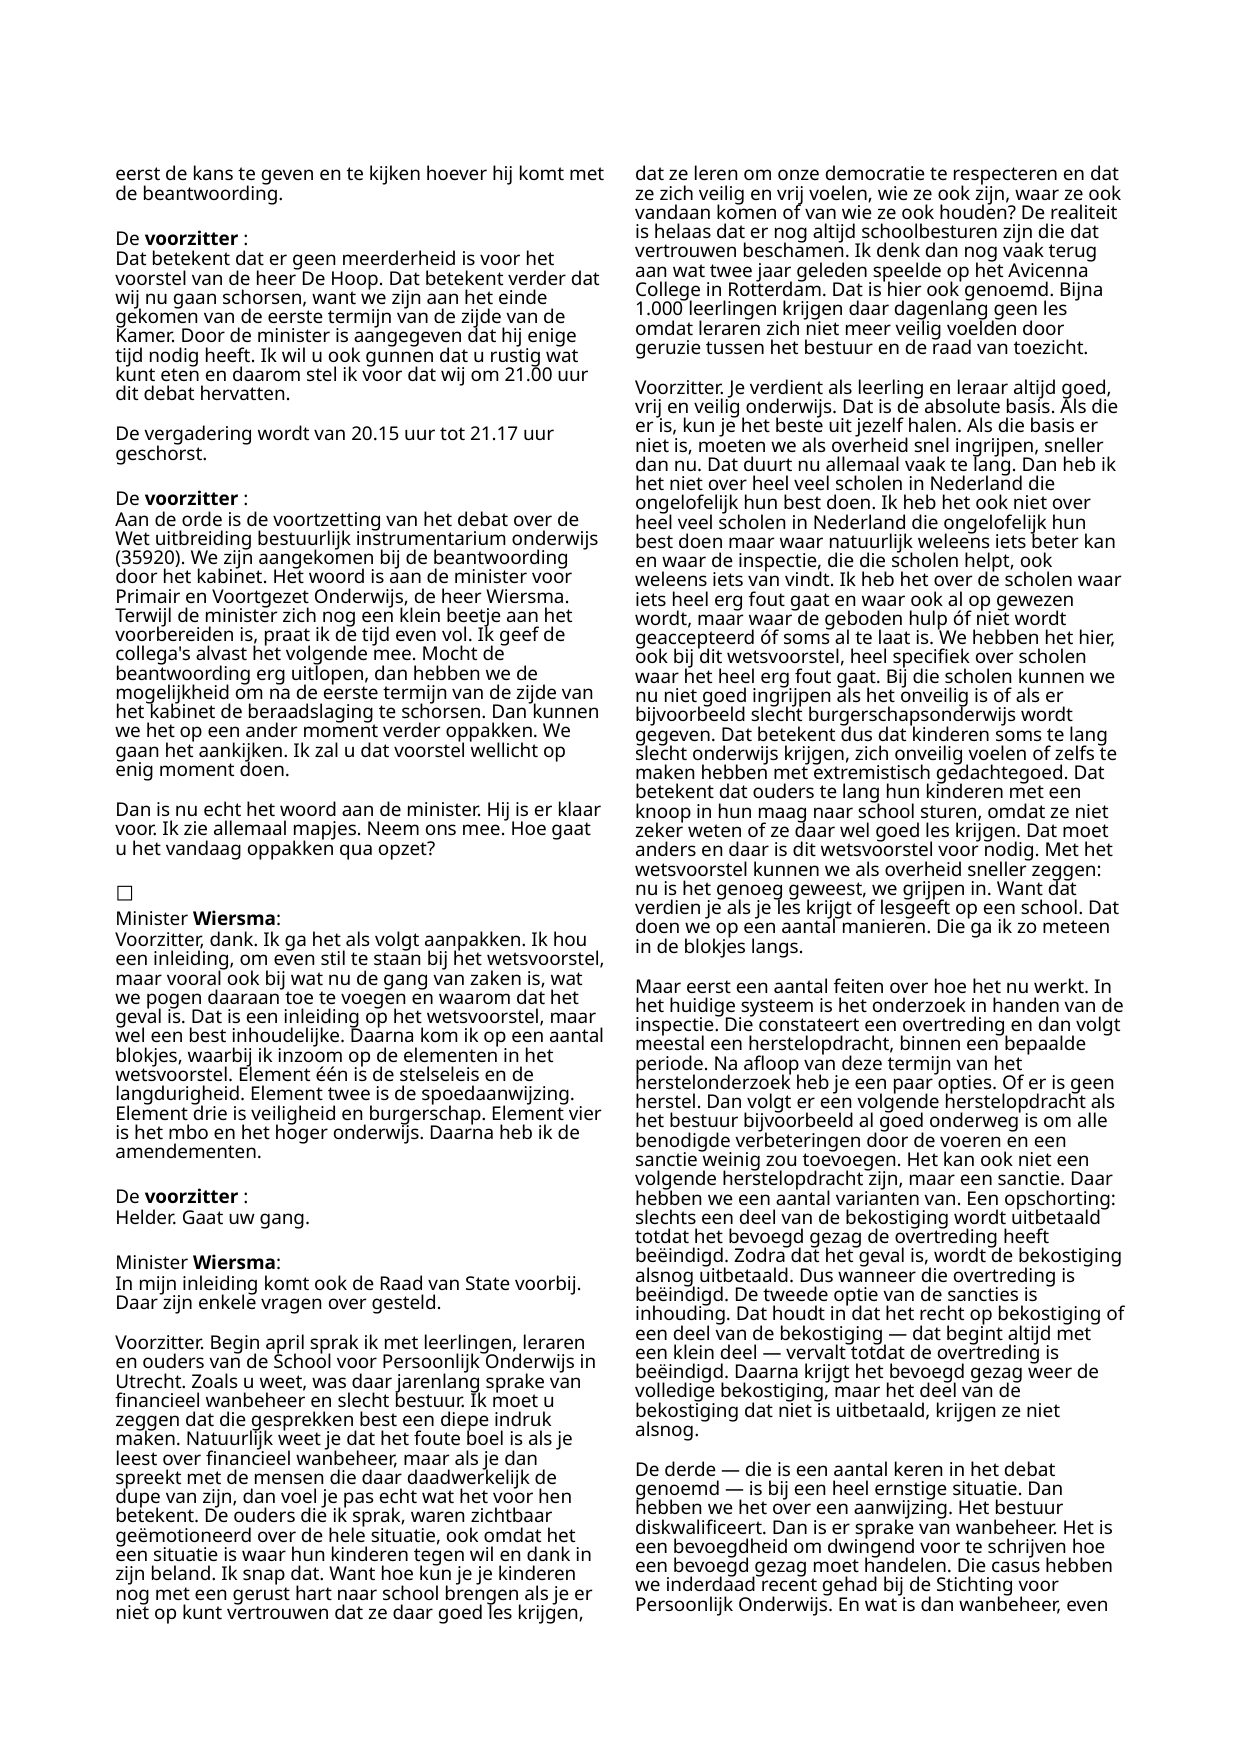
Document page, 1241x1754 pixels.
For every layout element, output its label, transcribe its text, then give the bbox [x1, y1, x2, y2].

text Minister Wiersma: [115, 1249, 605, 1275]
text Minister Wiersma: [115, 905, 605, 931]
text eerst de kans te geven en te kijken hoever hij komt met de beantwoording. [115, 165, 605, 204]
text De derde — die is een aantal keren in het debat genoemd — is bij een heel ernstige situatie. Dan hebben we het over een aanwijzing. Het bestuur diskwalificeert. Dan is er sprake van wanbeheer. Het is een bevoegdheid om dwingend voor te schrijven hoe een bevoegd gezag moet handelen. Die casus hebben we inderdaad recent gehad bij de Stichting voor Persoonlijk Onderwijs. En wat is dan wanbeheer, even [635, 1461, 1125, 1615]
text De voorzitter : [115, 225, 605, 250]
text Maar eerst een aantal feiten over hoe het nu werkt. In het huidige systeem is het onderzoek in handen van de inspectie. Die constateert een overtreding en dan volgt meestal een herstelopdracht, binnen een bepaalde periode. Na afloop van deze termijn van het herstelonderzoek heb je een paar opties. Of er is geen herstel. Dan volgt er een volgende herstelopdracht als het bestuur bijvoorbeeld al goed onderweg is om alle benodigde verbeteringen door de voeren en een sanctie weinig zou toevoegen. Het kan ook niet een volgende herstelopdracht zijn, maar een sanctie. Daar hebben we een aantal varianten van. Een opschorting: slechts een deel van de bekostiging wordt uitbetaald totdat het bevoegd gezag de overtreding heeft beëindigd. Zodra dat het geval is, wordt de bekostiging alsnog uitbetaald. Dus wanneer die overtreding is beëindigd. De tweede optie van de sancties is inhouding. Dat houdt in dat het recht op bekostiging of een deel van de bekostiging — dat begint altijd met een klein deel — vervalt totdat de overtreding is beëindigd. Daarna krijgt het bevoegd gezag weer de volledige bekostiging, maar het deel van de bekostiging dat niet is uitbetaald, krijgen ze niet alsnog. [635, 978, 1125, 1440]
text Voorzitter. Je verdient als leerling en leraar altijd goed, vrij en veilig onderwijs. Dat is de absolute basis. Als die er is, kun je het beste uit jezelf halen. Als die basis er niet is, moeten we als overheid snel ingrijpen, sneller dan nu. Dat duurt nu allemaal vaak te lang. Dan heb ik het niet over heel veel scholen in Nederland die ongelofelijk hun best doen. Ik heb het ook niet over heel veel scholen in Nederland die ongelofelijk hun best doen maar waar natuurlijk weleens iets beter kan en waar de inspectie, die die scholen helpt, ook weleens iets van vindt. Ik heb het over de scholen waar iets heel erg fout gaat en waar ook al op gewezen wordt, maar waar de geboden hulp óf niet wordt geaccepteerd óf soms al te laat is. We hebben het hier, ook bij dit wetsvoorstel, heel specifiek over scholen waar het heel erg fout gaat. Bij die scholen kunnen we nu niet goed ingrijpen als het onveilig is of als er bijvoorbeeld slecht burgerschapsonderwijs wordt gegeven. Dat betekent dus dat kinderen soms te lang slecht onderwijs krijgen, zich onveilig voelen of zelfs te maken hebben met extremistisch gedachtegoed. Dat betekent dat ouders te lang hun kinderen met een knoop in hun maag naar school sturen, omdat ze niet zeker weten of ze daar wel goed les krijgen. Dat moet anders en daar is dit wetsvoorstel voor nodig. Met het wetsvoorstel kunnen we als overheid sneller zeggen: nu is het genoeg geweest, we grijpen in. Want dat verdien je als je les krijgt of lesgeeft op een school. Dat doen we op een aantal manieren. Die ga ik zo meteen in de blokjes langs. [635, 379, 1125, 957]
text Voorzitter, dank. Ik ga het als volgt aanpakken. Ik hou een inleiding, om even stil te staan bij het wetsvoorstel, maar vooral ook bij wat nu de gang van zaken is, wat we pogen daaraan toe te voegen en waarom dat het geval is. Dat is een inleiding op het wetsvoorstel, maar wel een best inhoudelijke. Daarna kom ik op een aantal blokjes, waarbij ik inzoom op de elementen in het wetsvoorstel. Element één is de stelseleis en de langdurigheid. Element twee is de spoedaanwijzing. Element drie is veiligheid en burgerschap. Element vier is het mbo en het hoger onderwijs. Daarna heb ik de amendementen. [115, 931, 605, 1162]
text De vergadering wordt van 20.15 uur tot 21.17 uur geschorst. [115, 425, 605, 464]
text In mijn inleiding komt ook de Raad van State voorbij. Daar zijn enkele vragen over gesteld. [115, 1275, 605, 1313]
text Voorzitter. Begin april sprak ik met leerlingen, leraren en ouders van de School voor Persoonlijk Onderwijs in Utrecht. Zoals u weet, was daar jarenlang sprake van financieel wanbeheer en slecht bestuur. Ik moet u zeggen dat die gesprekken best een diepe indruk maken. Natuurlijk weet je dat het foute boel is als je leest over financieel wanbeheer, maar als je dan spreekt met de mensen die daar daadwerkelijk de dupe van zijn, dan voel je pas echt wat het voor hen betekent. De ouders die ik sprak, waren zichtbaar geëmotioneerd over de hele situatie, ook omdat het een situatie is waar hun kinderen tegen wil en dank in zijn beland. Ik snap dat. Want hoe kun je je kinderen nog met een gerust hart naar school brengen als je er niet op kunt vertrouwen dat ze daar goed les krijgen, [115, 1334, 605, 1623]
text De voorzitter : [115, 485, 605, 511]
text Helder. Gaat uw gang. [115, 1209, 605, 1228]
text Dat betekent dat er geen meerderheid is voor het voorstel van de heer De Hoop. Dat betekent verder dat wij nu gaan schorsen, want we zijn aan het einde gekomen van de eerste termijn van de zijde van de Kamer. Door de minister is aangegeven dat hij enige tijd nodig heeft. Ik wil u ook gunnen dat u rustig wat kunt eten en daarom stel ik voor dat wij om 21.00 uur dit debat hervatten. [115, 250, 605, 404]
text dat ze leren om onze democratie te respecteren en dat ze zich veilig en vrij voelen, wie ze ook zijn, waar ze ook vandaan komen of van wie ze ook houden? De realiteit is helaas dat er nog altijd schoolbesturen zijn die dat vertrouwen beschamen. Ik denk dan nog vaak terug aan wat twee jaar geleden speelde op het Avicenna College in Rotterdam. Dat is hier ook genoemd. Bijna 1.000 leerlingen krijgen daar dagenlang geen les omdat leraren zich niet meer veilig voelden door geruzie tussen het bestuur en de raad van toezicht. [635, 165, 1125, 358]
text Dan is nu echt het woord aan de minister. Hij is er klaar voor. Ik zie allemaal mapjes. Neem ons mee. Hoe gaat u het vandaag oppakken qua opzet? [115, 801, 605, 859]
text De voorzitter : [115, 1183, 605, 1209]
text Aan de orde is de voortzetting van het debat over de Wet uitbreiding bestuurlijk instrumentarium onderwijs (35920). We zijn aangekomen bij de beantwoording door het kabinet. Het woord is aan de minister voor Primair en Voortgezet Onderwijs, de heer Wiersma. Terwijl de minister zich nog een klein beetje aan het voorbereiden is, praat ik de tijd even vol. Ik geef de collega's alvast het volgende mee. Mocht de beantwoording erg uitlopen, dan hebben we de mogelijkheid om na de eerste termijn van de zijde van het kabinet de beraadslaging te schorsen. Dan kunnen we het op een ander moment verder oppakken. We gaan het aankijken. Ik zal u dat voorstel wellicht op enig moment doen. [115, 511, 605, 780]
text ⬜ [115, 880, 605, 905]
